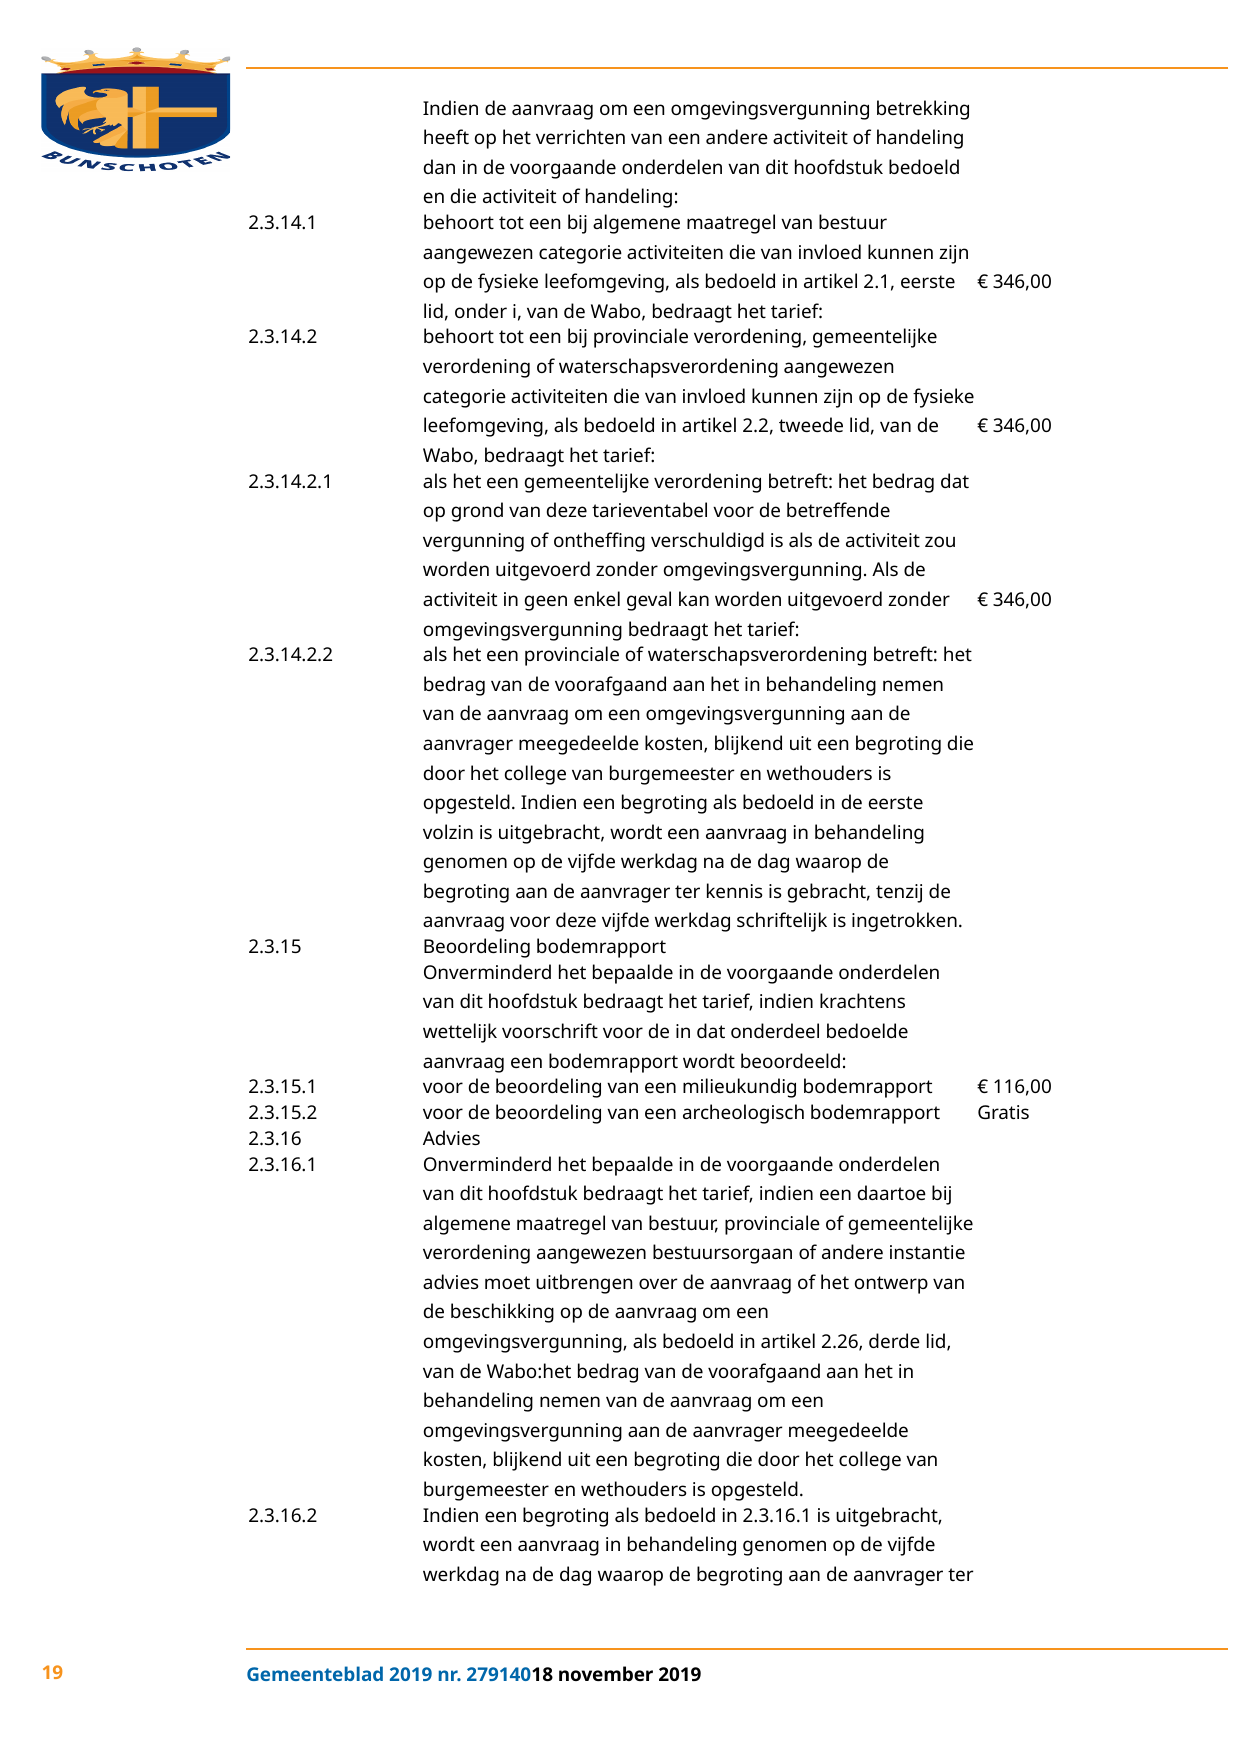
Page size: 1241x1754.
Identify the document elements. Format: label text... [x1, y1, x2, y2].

table_cell behoort tot een bij algemene maatregel van bestuur aangewezen categorie activiteiten die van invloed kunnen zijn op de fysieke leefomgeving, als bedoeld in artikel 2.1, eerste lid, onder i, van de Wabo, bedraagt het tarief: [423, 209, 977, 324]
table_cell voor de beoordeling van een milieukundig bodemrapport [423, 1074, 977, 1099]
table_cell 2.3.14.2.2 [248, 641, 423, 933]
table_cell 2.3.15.1 [248, 1074, 423, 1099]
table_cell Onverminderd het bepaalde in de voorgaande onderdelen van dit hoofdstuk bedraagt het tarief, indien een daartoe bij algemene maatregel van bestuur, provinciale of gemeentelijke verordening aangewezen bestuursorgaan of andere instantie advies moet uitbrengen over de aanvraag of het ontwerp van de beschikking op de aanvraag om een omgevingsvergunning, als bedoeld in artikel 2.26, derde lid, van de Wabo:het bedrag van de voorafgaand aan het in behandeling nemen van de aanvraag om een omgevingsvergunning aan de aanvrager meegedeelde kosten, blijkend uit een begroting die door het college van burgemeester en wethouders is opgesteld. [423, 1151, 977, 1502]
table_cell Indien een begroting als bedoeld in 2.3.16.1 is uitgebracht, wordt een aanvraag in behandeling genomen op de vijfde werkdag na de dag waarop de begroting aan de aanvrager ter [423, 1502, 977, 1587]
table_cell [977, 95, 1152, 209]
table_cell behoort tot een bij provinciale verordening, gemeentelijke verordening of waterschapsverordening aangewezen categorie activiteiten die van invloed kunnen zijn op de fysieke leefomgeving, als bedoeld in artikel 2.2, tweede lid, van de Wabo, bedraagt het tarief: [423, 324, 977, 468]
table_cell 2.3.14.1 [248, 209, 423, 324]
table_cell € 116,00 [977, 1074, 1152, 1099]
table_cell 2.3.14.2.1 [248, 468, 423, 641]
table_cell [248, 95, 423, 209]
table_cell 2.3.14.2 [248, 324, 423, 468]
table_cell € 346,00 [977, 209, 1152, 324]
table_cell als het een provinciale of waterschapsverordening betreft: het bedrag van de voorafgaand aan het in behandeling nemen van de aanvraag om een omgevingsvergunning aan de aanvrager meegedeelde kosten, blijkend uit een begroting die door het college van burgemeester en wethouders is opgesteld. Indien een begroting als bedoeld in de eerste volzin is uitgebracht, wordt een aanvraag in behandeling genomen op de vijfde werkdag na de dag waarop de begroting aan de aanvrager ter kennis is gebracht, tenzij de aanvraag voor deze vijfde werkdag schriftelijk is ingetrokken. [423, 641, 977, 933]
table_cell voor de beoordeling van een archeologisch bodemrapport [423, 1099, 977, 1125]
table_cell Onverminderd het bepaalde in de voorgaande onderdelen van dit hoofdstuk bedraagt het tarief, indien krachtens wettelijk voorschrift voor de in dat onderdeel bedoelde aanvraag een bodemrapport wordt beoordeeld: [423, 959, 977, 1074]
table_cell [977, 934, 1152, 959]
table_cell als het een gemeentelijke verordening betreft: het bedrag dat op grond van deze tarieventabel voor de betreffende vergunning of ontheffing verschuldigd is als de activiteit zou worden uitgevoerd zonder omgevingsvergunning. Als de activiteit in geen enkel geval kan worden uitgevoerd zonder omgevingsvergunning bedraagt het tarief: [423, 468, 977, 641]
table_cell [977, 641, 1152, 933]
table_cell Indien de aanvraag om een omgevingsvergunning betrekking heeft op het verrichten van een andere activiteit of handeling dan in de voorgaande onderdelen van dit hoofdstuk bedoeld en die activiteit of handeling: [423, 95, 977, 209]
table_cell € 346,00 [977, 324, 1152, 468]
table_cell 2.3.15 [248, 934, 423, 959]
table_cell 2.3.16.2 [248, 1502, 423, 1587]
table_cell 2.3.15.2 [248, 1099, 423, 1125]
table_cell [248, 959, 423, 1074]
table_cell € 346,00 [977, 468, 1152, 641]
table_cell [977, 1151, 1152, 1502]
table_cell [977, 1502, 1152, 1587]
table_cell 2.3.16 [248, 1125, 423, 1151]
table_cell Beoordeling bodemrapport [423, 934, 977, 959]
picture [41, 47, 231, 172]
table_cell 2.3.16.1 [248, 1151, 423, 1502]
table_cell Advies [423, 1125, 977, 1151]
table_cell [977, 1125, 1152, 1151]
table_cell Gratis [977, 1099, 1152, 1125]
table_cell [977, 959, 1152, 1074]
